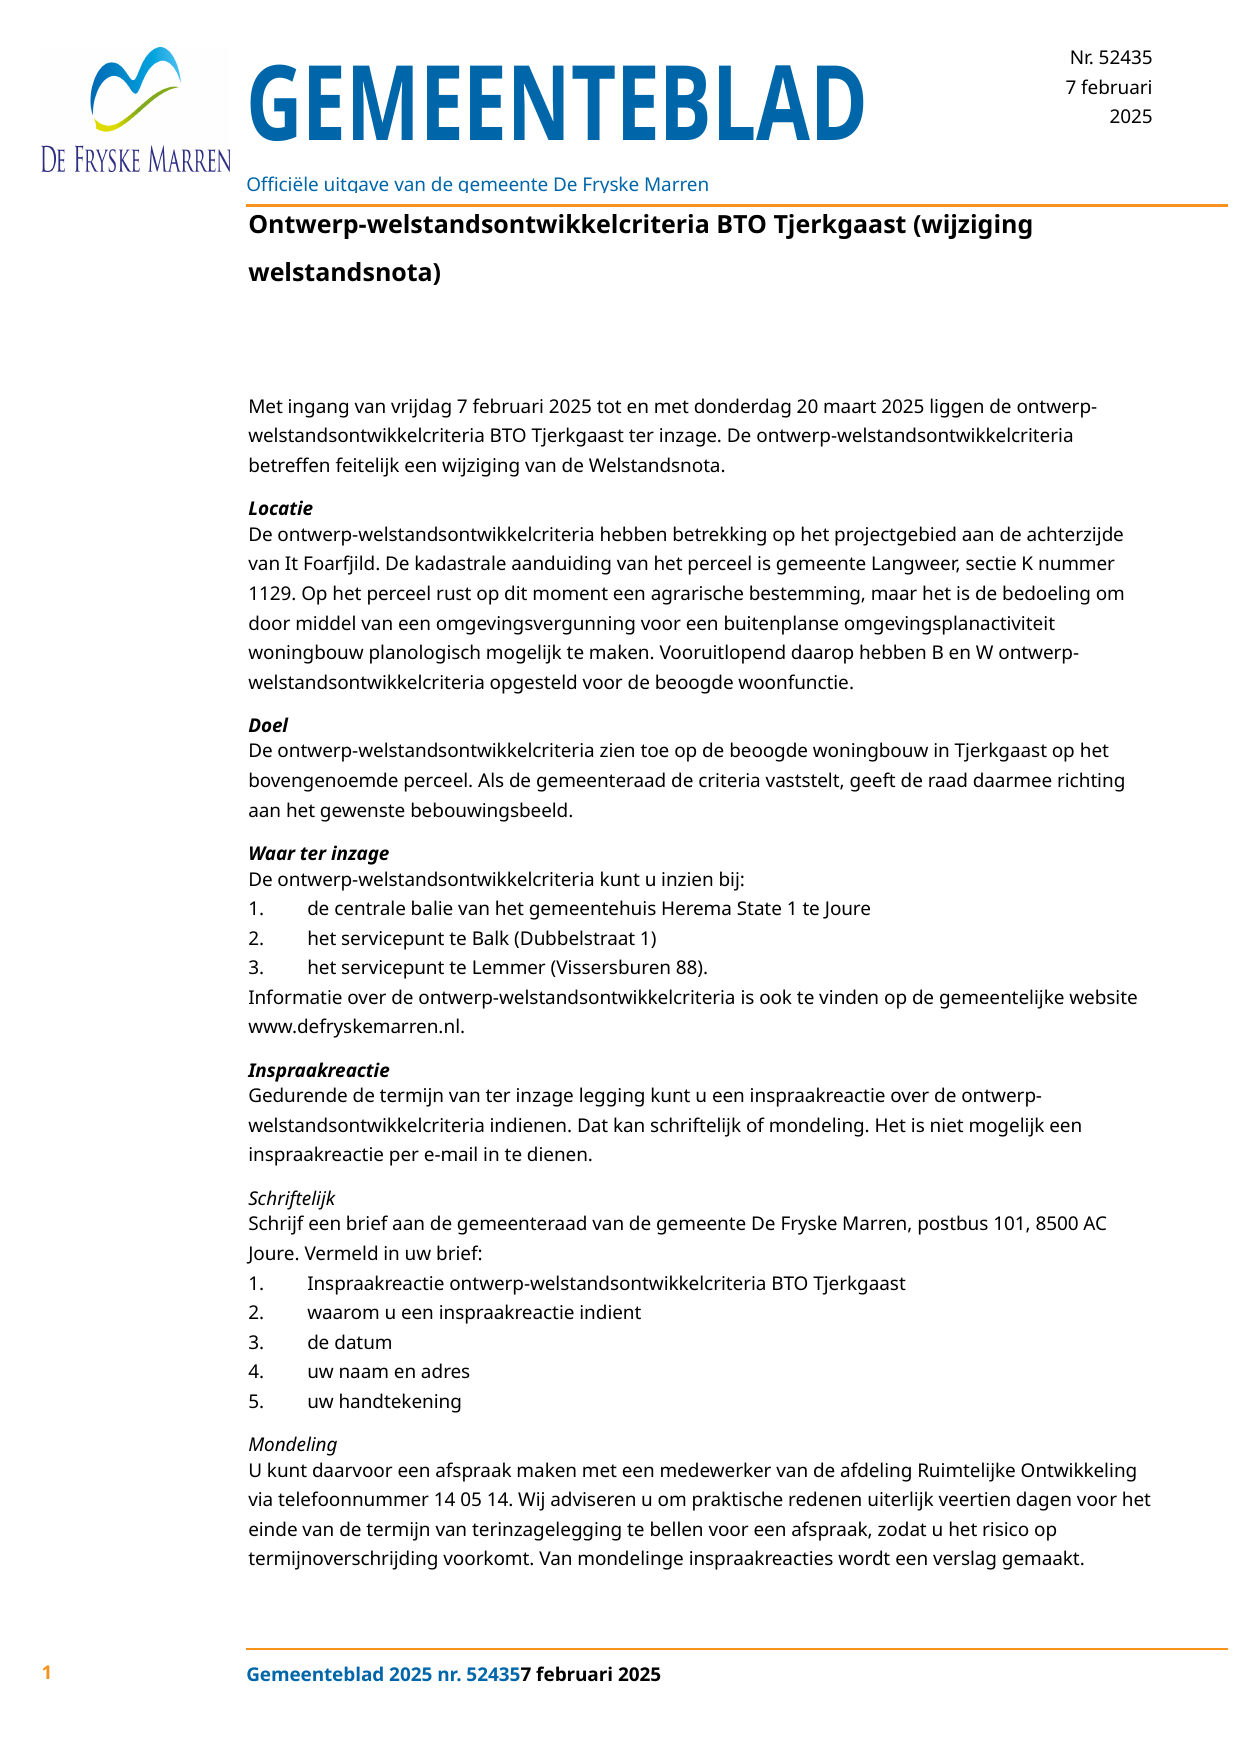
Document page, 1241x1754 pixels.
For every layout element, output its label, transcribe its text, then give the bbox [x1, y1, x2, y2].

picture [41, 47, 231, 172]
list Inspraakreactie ontwerp-welstandsontwikkelcriteria BTO Tjerkgaast [248, 1270, 1152, 1295]
list uw naam en adres [248, 1358, 1152, 1384]
text De ontwerp-welstandsontwikkelcriteria zien toe op de beoogde woningbouw in Tjerkgaast op het bovengenoemde perceel. Als de gemeenteraad de criteria vaststelt, geeft de raad daarmee richting aan het gewenste bebouwingsbeeld. [248, 738, 1152, 823]
text Schrijf een brief aan de gemeenteraad van de gemeente De Fryske Marren, postbus 101, 8500 AC Joure. Vermeld in uw brief: [248, 1211, 1152, 1266]
list het servicepunt te Balk (Dubbelstraat 1) [248, 925, 1152, 951]
text Waar ter inzage [248, 840, 1152, 866]
list de centrale balie van het gemeentehuis Herema State 1 te Joure [248, 895, 1152, 921]
text De ontwerp-welstandsontwikkelcriteria hebben betrekking op het projectgebied aan de achterzijde van It Foarfjild. De kadastrale aanduiding van het perceel is gemeente Langweer, sectie K nummer 1129. Op het perceel rust op dit moment een agrarische bestemming, maar het is de bedoeling om door middel van een omgevingsvergunning voor een buitenplanse omgevingsplanactiviteit woningbouw planologisch mogelijk te maken. Vooruitlopend daarop hebben B en W ontwerp-welstandsontwikkelcriteria opgesteld voor de beoogde woonfunctie. [248, 521, 1152, 694]
text Schriftelijk [248, 1185, 1152, 1211]
text De ontwerp-welstandsontwikkelcriteria kunt u inzien bij: [248, 866, 1152, 891]
text Inspraakreactie [248, 1057, 1152, 1082]
text Locatie [248, 495, 1152, 521]
text Gedurende de termijn van ter inzage legging kunt u een inspraakreactie over de ontwerp-welstandsontwikkelcriteria indienen. Dat kan schriftelijk of mondeling. Het is niet mogelijk een inspraakreactie per e-mail in te dienen. [248, 1082, 1152, 1167]
text Mondeling [248, 1431, 1152, 1457]
list waarom u een inspraakreactie indient [248, 1299, 1152, 1325]
text Informatie over de ontwerp-welstandsontwikkelcriteria is ook te vinden op de gemeentelijke website www.defryskemarren.nl. [248, 984, 1152, 1039]
list uw handtekening [248, 1388, 1152, 1414]
list de datum [248, 1329, 1152, 1354]
text Ontwerp-welstandsontwikkelcriteria BTO Tjerkgaast (wijziging welstandsnota) [248, 207, 1152, 288]
text Met ingang van vrijdag 7 februari 2025 tot en met donderdag 20 maart 2025 liggen de ontwerp-welstandsontwikkelcriteria BTO Tjerkgaast ter inzage. De ontwerp-welstandsontwikkelcriteria betreffen feitelijk een wijziging van de Welstandsnota. [248, 393, 1152, 478]
text U kunt daarvoor een afspraak maken met een medewerker van de afdeling Ruimtelijke Ontwikkeling via telefoonnummer 14 05 14. Wij adviseren u om praktische redenen uiterlijk veertien dagen voor het einde van de termijn van terinzagelegging te bellen voor een afspraak, zodat u het risico op termijnoverschrijding voorkomt. Van mondelinge inspraakreacties wordt een verslag gemaakt. [248, 1457, 1152, 1571]
text Doel [248, 712, 1152, 738]
list het servicepunt te Lemmer (Vissersburen 88). [248, 954, 1152, 980]
